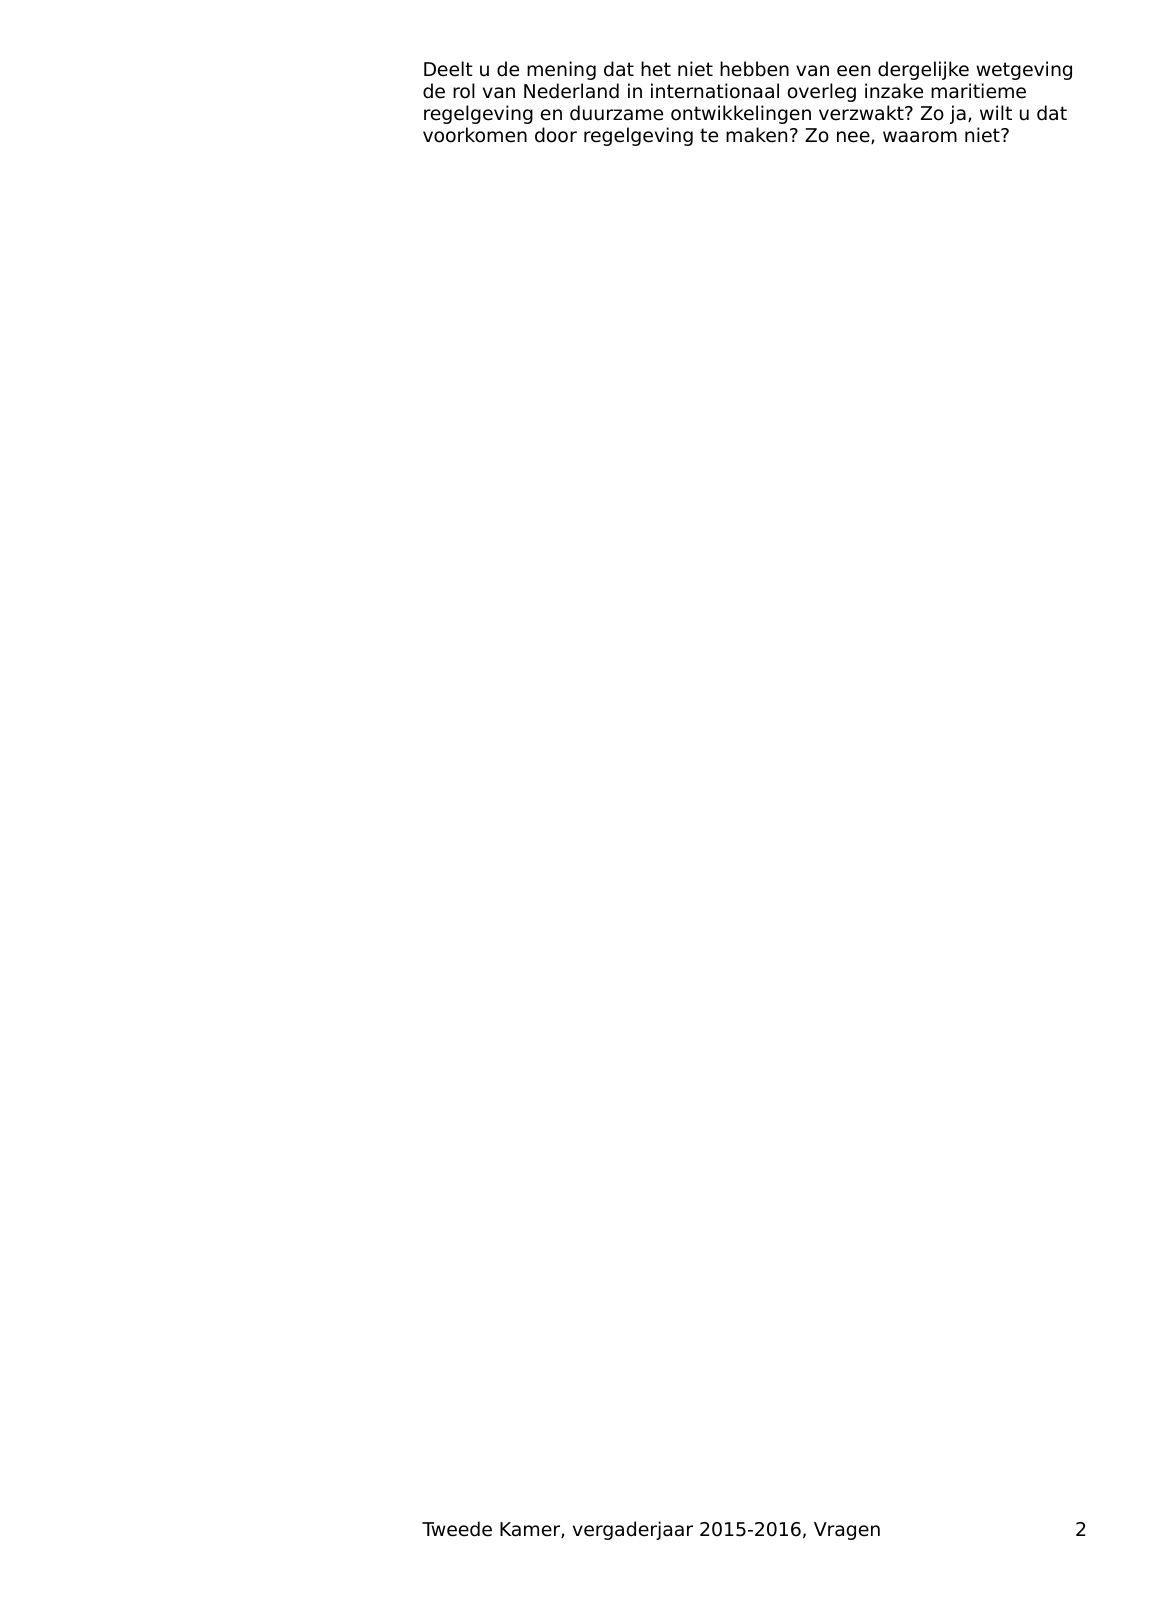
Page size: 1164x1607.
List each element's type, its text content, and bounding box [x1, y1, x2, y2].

text Deelt u de mening dat het niet hebben van een dergelijke wetgeving de rol van Nederland in internationaal overleg inzake maritieme regelgeving en duurzame ontwikkelingen verzwakt? Zo ja, wilt u dat voorkomen door regelgeving te maken? Zo nee, waarom niet? [422, 59, 1087, 147]
